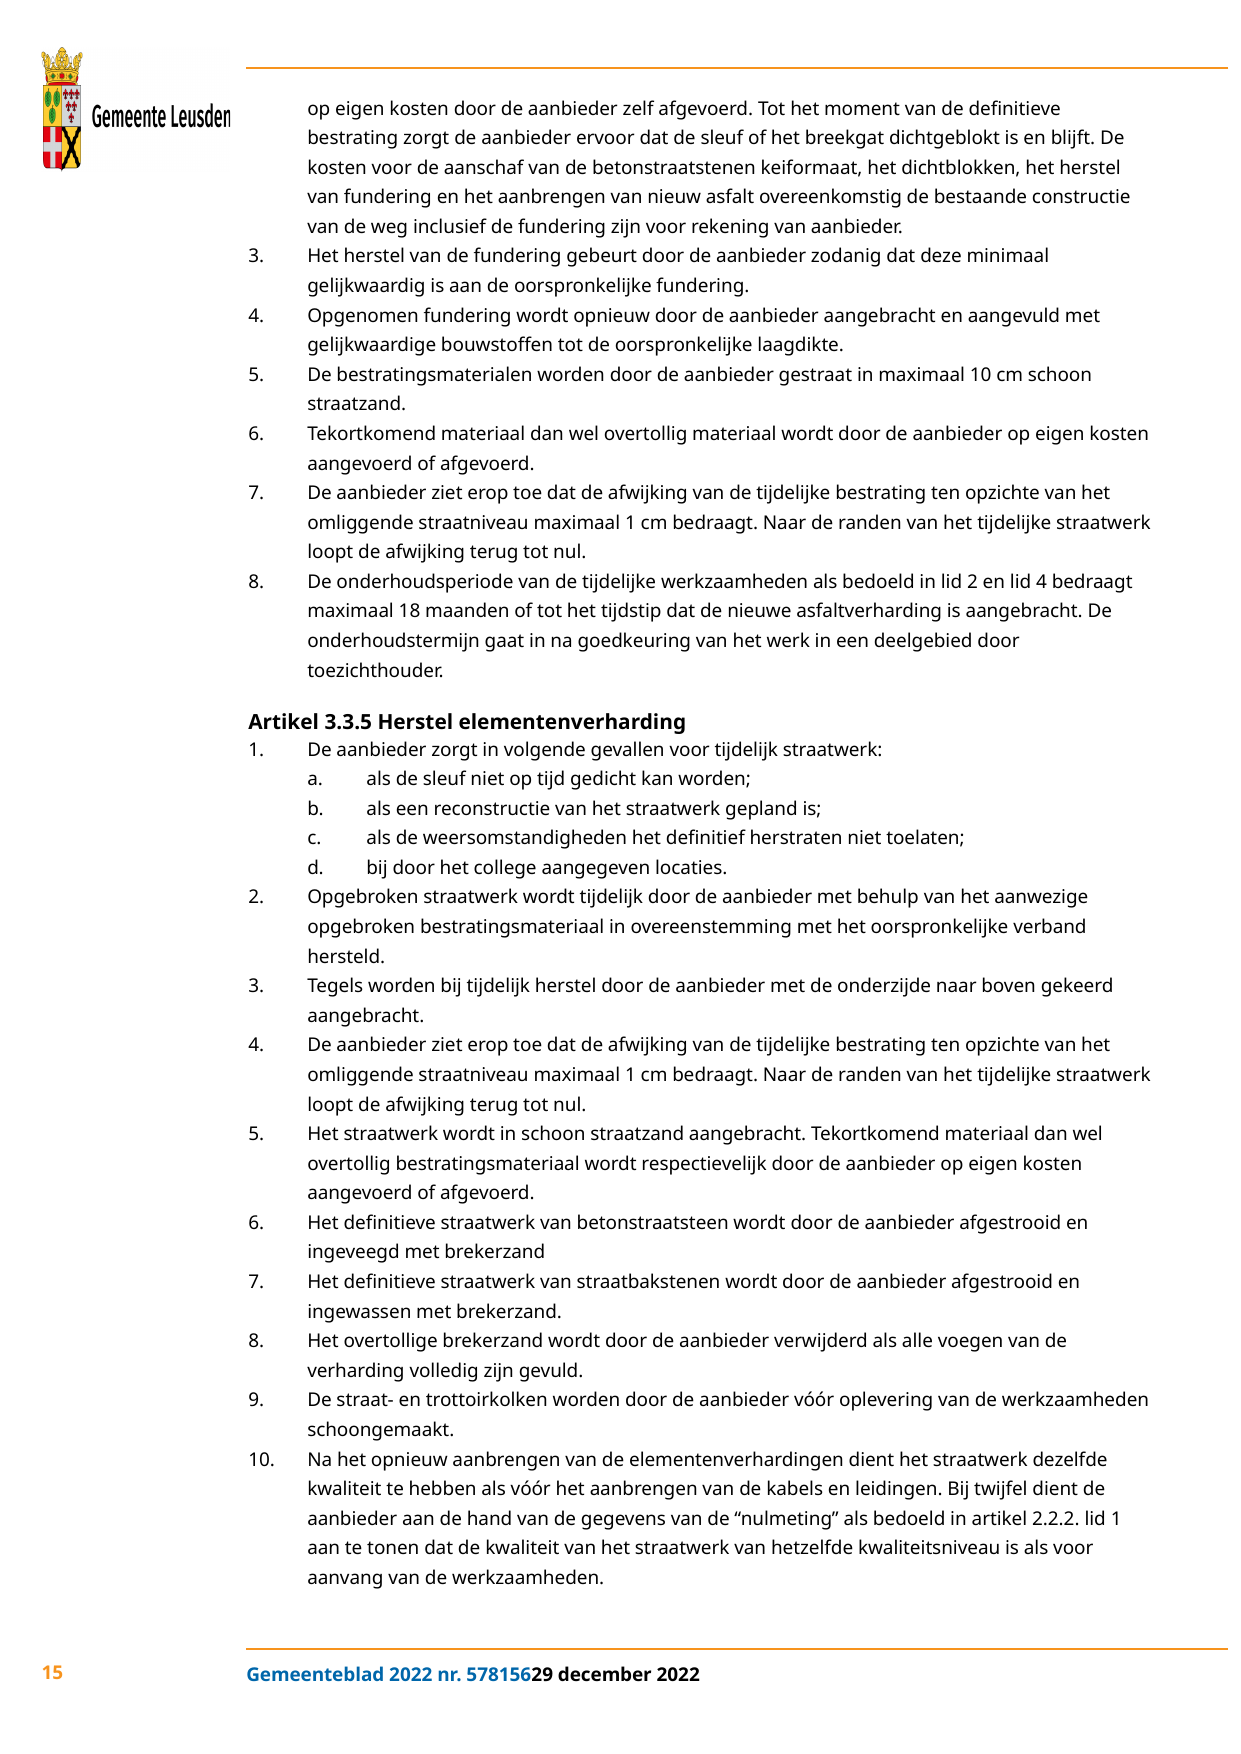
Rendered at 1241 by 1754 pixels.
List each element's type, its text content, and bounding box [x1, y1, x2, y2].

list als een reconstructie van het straatwerk gepland is; [307, 795, 1152, 821]
list Opgebroken straatwerk wordt tijdelijk door de aanbieder met behulp van het aanwezige opgebroken bestratingsmateriaal in overeenstemming met het oorspronkelijke verband hersteld. [248, 884, 1152, 968]
list De straat- en trottoirkolken worden door de aanbieder vóór oplevering van de werkzaamheden schoongemaakt. [248, 1387, 1152, 1442]
list Het definitieve straatwerk van straatbakstenen wordt door de aanbieder afgestrooid en ingewassen met brekerzand. [248, 1268, 1152, 1323]
list Tekortkomend materiaal dan wel overtollig materiaal wordt door de aanbieder op eigen kosten aangevoerd of afgevoerd. [248, 420, 1152, 476]
list De aanbieder ziet erop toe dat de afwijking van de tijdelijke bestrating ten opzichte van het omliggende straatniveau maximaal 1 cm bedraagt. Naar de randen van het tijdelijke straatwerk loopt de afwijking terug tot nul. [248, 479, 1152, 564]
list Het definitieve straatwerk van betonstraatsteen wordt door de aanbieder afgestrooid en ingeveegd met brekerzand [248, 1209, 1152, 1264]
list Het herstel van de fundering gebeurt door de aanbieder zodanig dat deze minimaal gelijkwaardig is aan de oorspronkelijke fundering. [248, 243, 1152, 298]
picture [41, 47, 231, 172]
list bij door het college aangegeven locaties. [307, 854, 1152, 880]
list Tegels worden bij tijdelijk herstel door de aanbieder met de onderzijde naar boven gekeerd aangebracht. [248, 972, 1152, 1028]
list De aanbieder ziet erop toe dat de afwijking van de tijdelijke bestrating ten opzichte van het omliggende straatniveau maximaal 1 cm bedraagt. Naar de randen van het tijdelijke straatwerk loopt de afwijking terug tot nul. [248, 1032, 1152, 1116]
list Het overtollige brekerzand wordt door de aanbieder verwijderd als alle voegen van de verharding volledig zijn gevuld. [248, 1327, 1152, 1383]
list De bestratingsmaterialen worden door de aanbieder gestraat in maximaal 10 cm schoon straatzand. [248, 361, 1152, 416]
list De onderhoudsperiode van de tijdelijke werkzaamheden als bedoeld in lid 2 en lid 4 bedraagt maximaal 18 maanden of tot het tijdstip dat de nieuwe asfaltverharding is aangebracht. De onderhoudstermijn gaat in na goedkeuring van het werk in een deelgebied door toezichthouder. [248, 568, 1152, 683]
list Het straatwerk wordt in schoon straatzand aangebracht. Tekortkomend materiaal dan wel overtollig bestratingsmateriaal wordt respectievelijk door de aanbieder op eigen kosten aangevoerd of afgevoerd. [248, 1120, 1152, 1205]
list als de sleuf niet op tijd gedicht kan worden; [307, 765, 1152, 791]
list op eigen kosten door de aanbieder zelf afgevoerd. Tot het moment van de definitieve bestrating zorgt de aanbieder ervoor dat de sleuf of het breekgat dichtgeblokt is en blijft. De kosten voor de aanschaf van de betonstraatstenen keiformaat, het dichtblokken, het herstel van fundering en het aanbrengen van nieuw asfalt overeenkomstig de bestaande constructie van de weg inclusief de fundering zijn voor rekening van aanbieder. [248, 95, 1152, 239]
list De aanbieder zorgt in volgende gevallen voor tijdelijk straatwerk: [248, 736, 1152, 761]
list als de weersomstandigheden het definitief herstraten niet toelaten; [307, 824, 1152, 850]
list Na het opnieuw aanbrengen van de elementenverhardingen dient het straatwerk dezelfde kwaliteit te hebben als vóór het aanbrengen van de kabels en leidingen. Bij twijfel dient de aanbieder aan de hand van de gegevens van de “nulmeting” als bedoeld in artikel 2.2.2. lid 1 aan te tonen dat de kwaliteit van het straatwerk van hetzelfde kwaliteitsniveau is als voor aanvang van de werkzaamheden. [248, 1446, 1152, 1590]
text Artikel 3.3.5 Herstel elementenverharding [248, 707, 1152, 736]
list Opgenomen fundering wordt opnieuw door de aanbieder aangebracht en aangevuld met gelijkwaardige bouwstoffen tot de oorspronkelijke laagdikte. [248, 302, 1152, 357]
